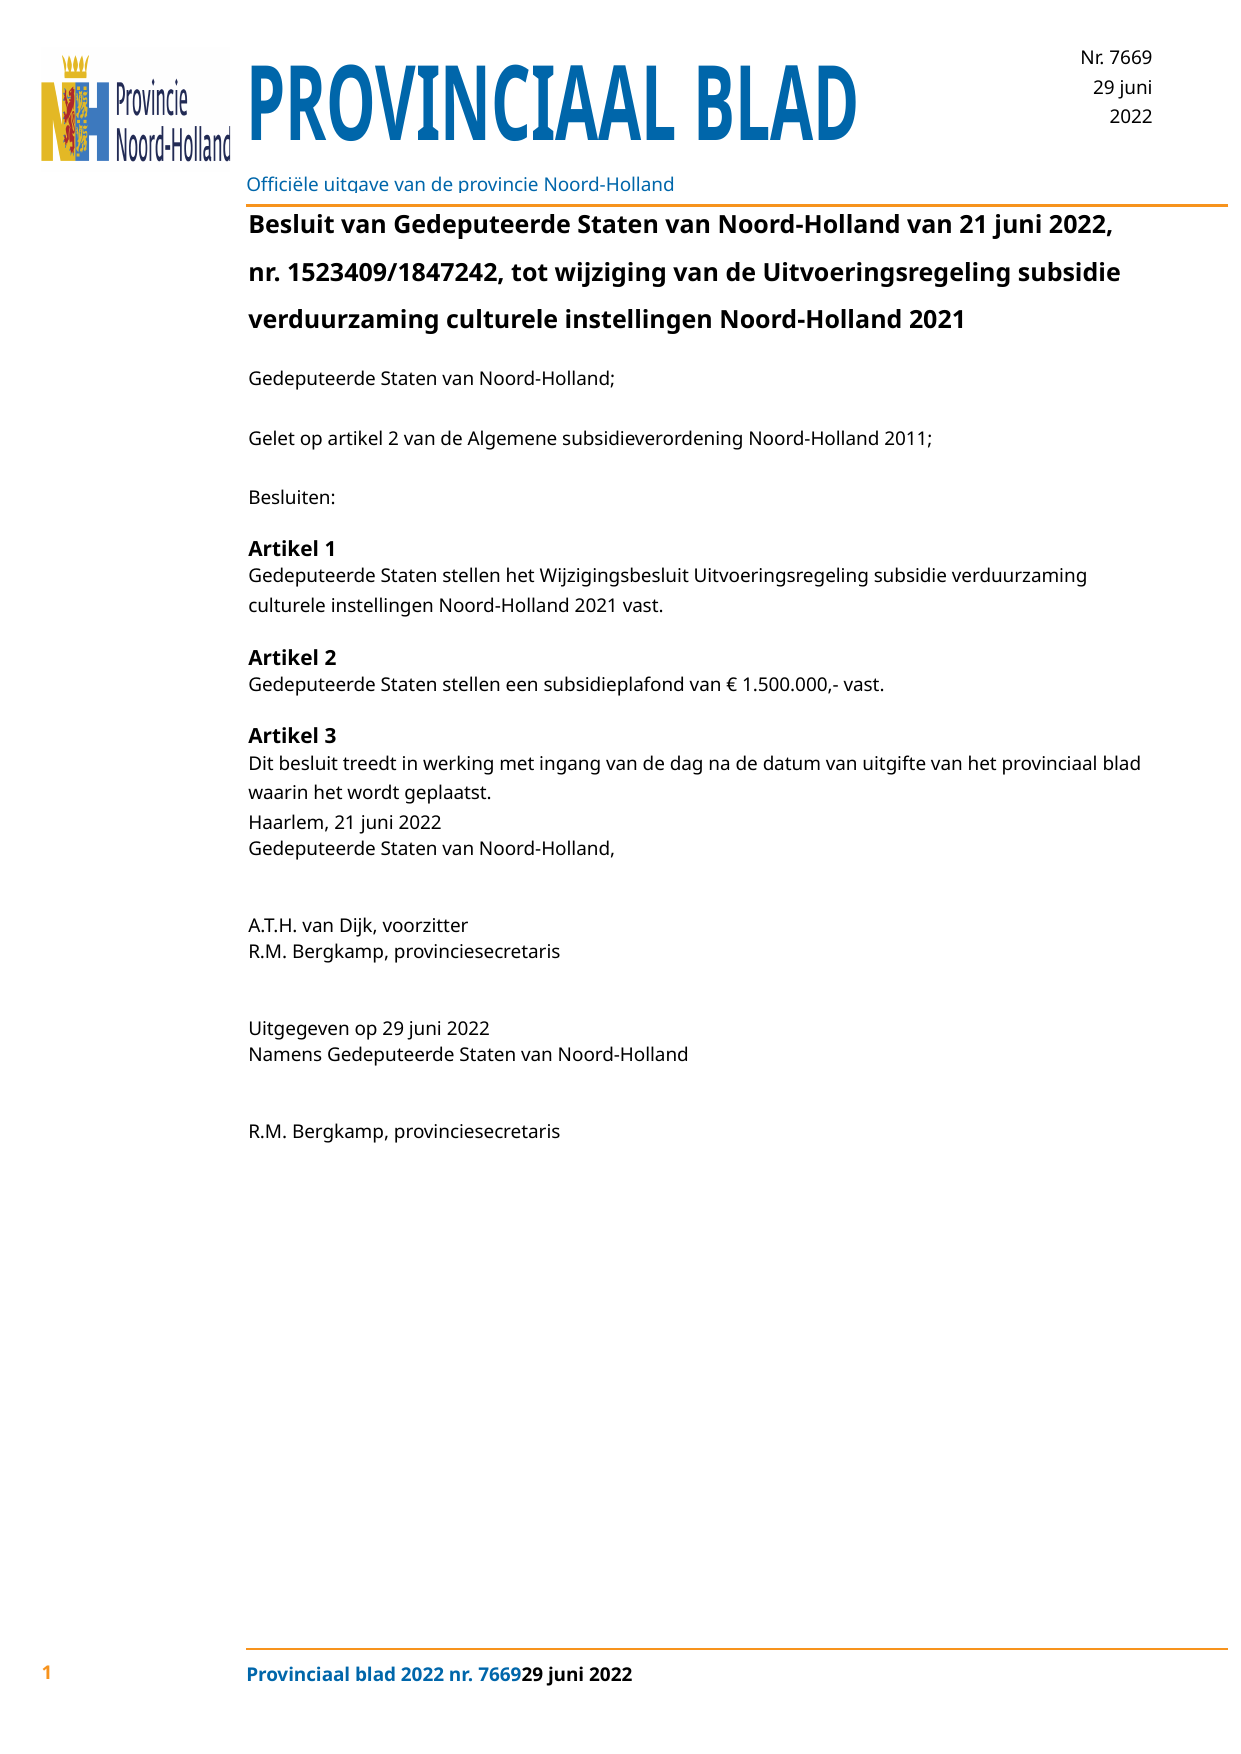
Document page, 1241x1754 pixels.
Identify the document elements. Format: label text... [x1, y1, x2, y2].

text Uitgegeven op 29 juni 2022 [248, 1015, 1152, 1041]
text R.M. Bergkamp, provinciesecretaris [248, 938, 1152, 963]
text Gedeputeerde Staten van Noord-Holland; [248, 366, 1152, 391]
text Besluiten: [248, 484, 1152, 509]
text Gedeputeerde Staten stellen het Wijzigingsbesluit Uitvoeringsregeling subsidie verduurzaming culturele instellingen Noord-Holland 2021 vast. [248, 563, 1152, 618]
text A.T.H. van Dijk, voorzitter [248, 912, 1152, 938]
text R.M. Bergkamp, provinciesecretaris [248, 1118, 1152, 1144]
text Haarlem, 21 juni 2022 [248, 809, 1152, 835]
text Artikel 1 [248, 534, 1152, 563]
picture [41, 47, 231, 172]
text Gelet op artikel 2 van de Algemene subsidieverordening Noord-Holland 2011; [248, 425, 1152, 450]
text Artikel 2 [248, 643, 1152, 671]
text Namens Gedeputeerde Staten van Noord-Holland [248, 1041, 1152, 1066]
text Artikel 3 [248, 722, 1152, 750]
text Dit besluit treedt in werking met ingang van de dag na de datum van uitgifte van het provinciaal blad waarin het wordt geplaatst. [248, 750, 1152, 805]
text Gedeputeerde Staten stellen een subsidieplafond van € 1.500.000,- vast. [248, 671, 1152, 697]
text Gedeputeerde Staten van Noord-Holland, [248, 835, 1152, 861]
text Besluit van Gedeputeerde Staten van Noord-Holland van 21 juni 2022, nr. 1523409/1847242, tot wijziging van de Uitvoeringsregeling subsidie verduurzaming culturele instellingen Noord-Holland 2021 [248, 207, 1152, 336]
